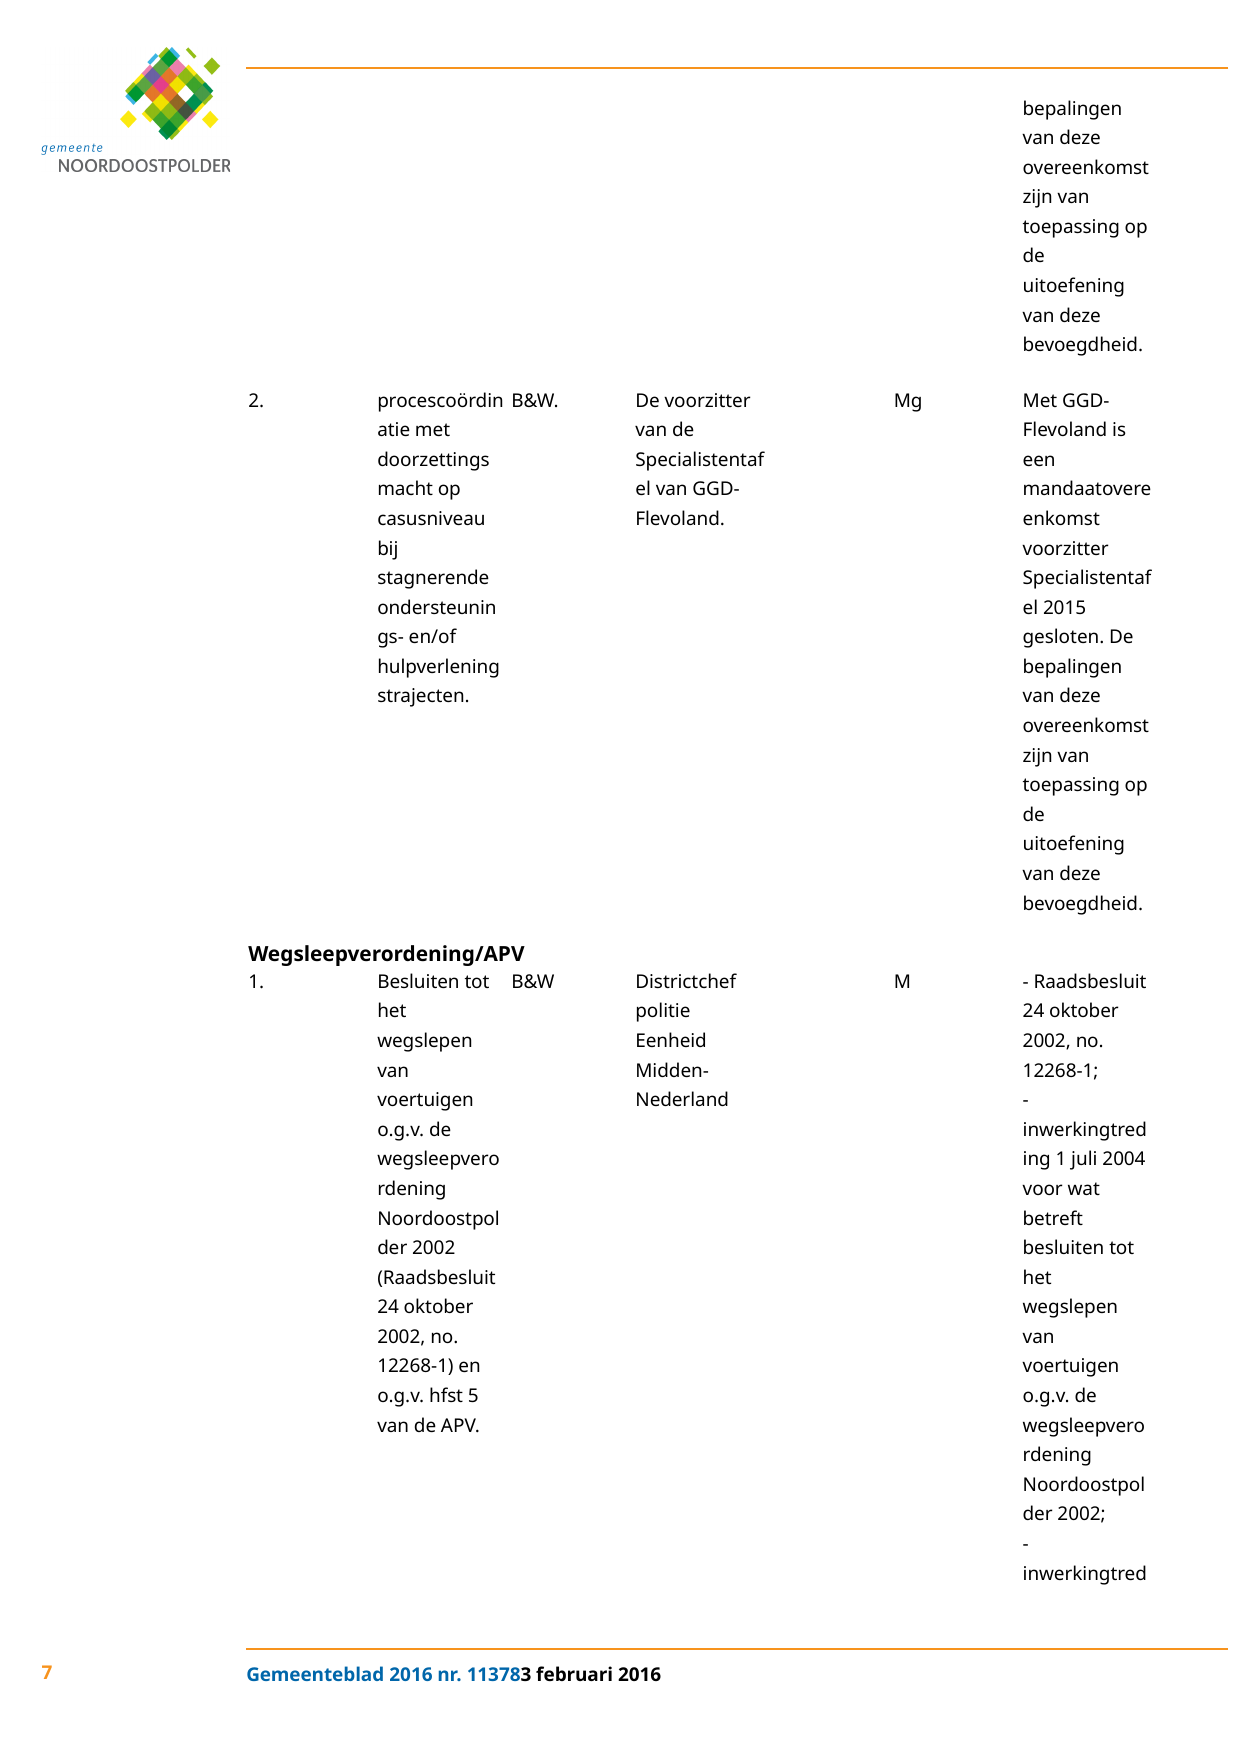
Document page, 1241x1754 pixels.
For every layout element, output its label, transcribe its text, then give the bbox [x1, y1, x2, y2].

table_header [635, 95, 764, 387]
table_header [248, 95, 377, 387]
table_header 1. [248, 968, 377, 1585]
table_header Districtchef politie Eenheid Midden-Nederland [635, 968, 764, 1585]
table_header [506, 95, 635, 387]
table_header [764, 95, 893, 387]
table_header - Raadsbesluit 24 oktober 2002, no. 12268-1; - inwerkingtreding 1 juli 2004 voor wat betreft besluiten tot het wegslepen van voertuigen o.g.v. de wegsleepverordening Noordoostpolder 2002; - inwerkingtred [1023, 968, 1152, 1585]
text Wegsleepverordening/APV [248, 939, 1152, 968]
table_cell [764, 387, 893, 915]
table_cell Mg [894, 387, 1022, 915]
table_header [377, 95, 506, 387]
table_header M [894, 968, 1022, 1585]
table_cell B&W. [506, 387, 635, 915]
table_header Besluiten tot het wegslepen van voertuigen o.g.v. de wegsleepverordening Noordoostpolder 2002 (Raadsbesluit 24 oktober 2002, no. 12268-1) en o.g.v. hfst 5 van de APV. [377, 968, 506, 1585]
table_cell De voorzitter van de Specialistentafel van GGD-Flevoland. [635, 387, 764, 915]
table_header B&W [506, 968, 635, 1585]
table_header [894, 95, 1022, 387]
table_cell 2. [248, 387, 377, 915]
picture [41, 47, 231, 172]
table_header bepalingen van deze overeenkomst zijn van toepassing op de uitoefening van deze bevoegdheid. [1023, 95, 1152, 387]
table_cell Met GGD-Flevoland is een mandaatovereenkomst voorzitter Specialistentafel 2015 gesloten. De bepalingen van deze overeenkomst zijn van toepassing op de uitoefening van deze bevoegdheid. [1023, 387, 1152, 915]
table_header [764, 968, 893, 1585]
table_cell procescoördinatie met doorzettingsmacht op casusniveau bij stagnerende ondersteunings- en/of hulpverleningstrajecten. [377, 387, 506, 915]
